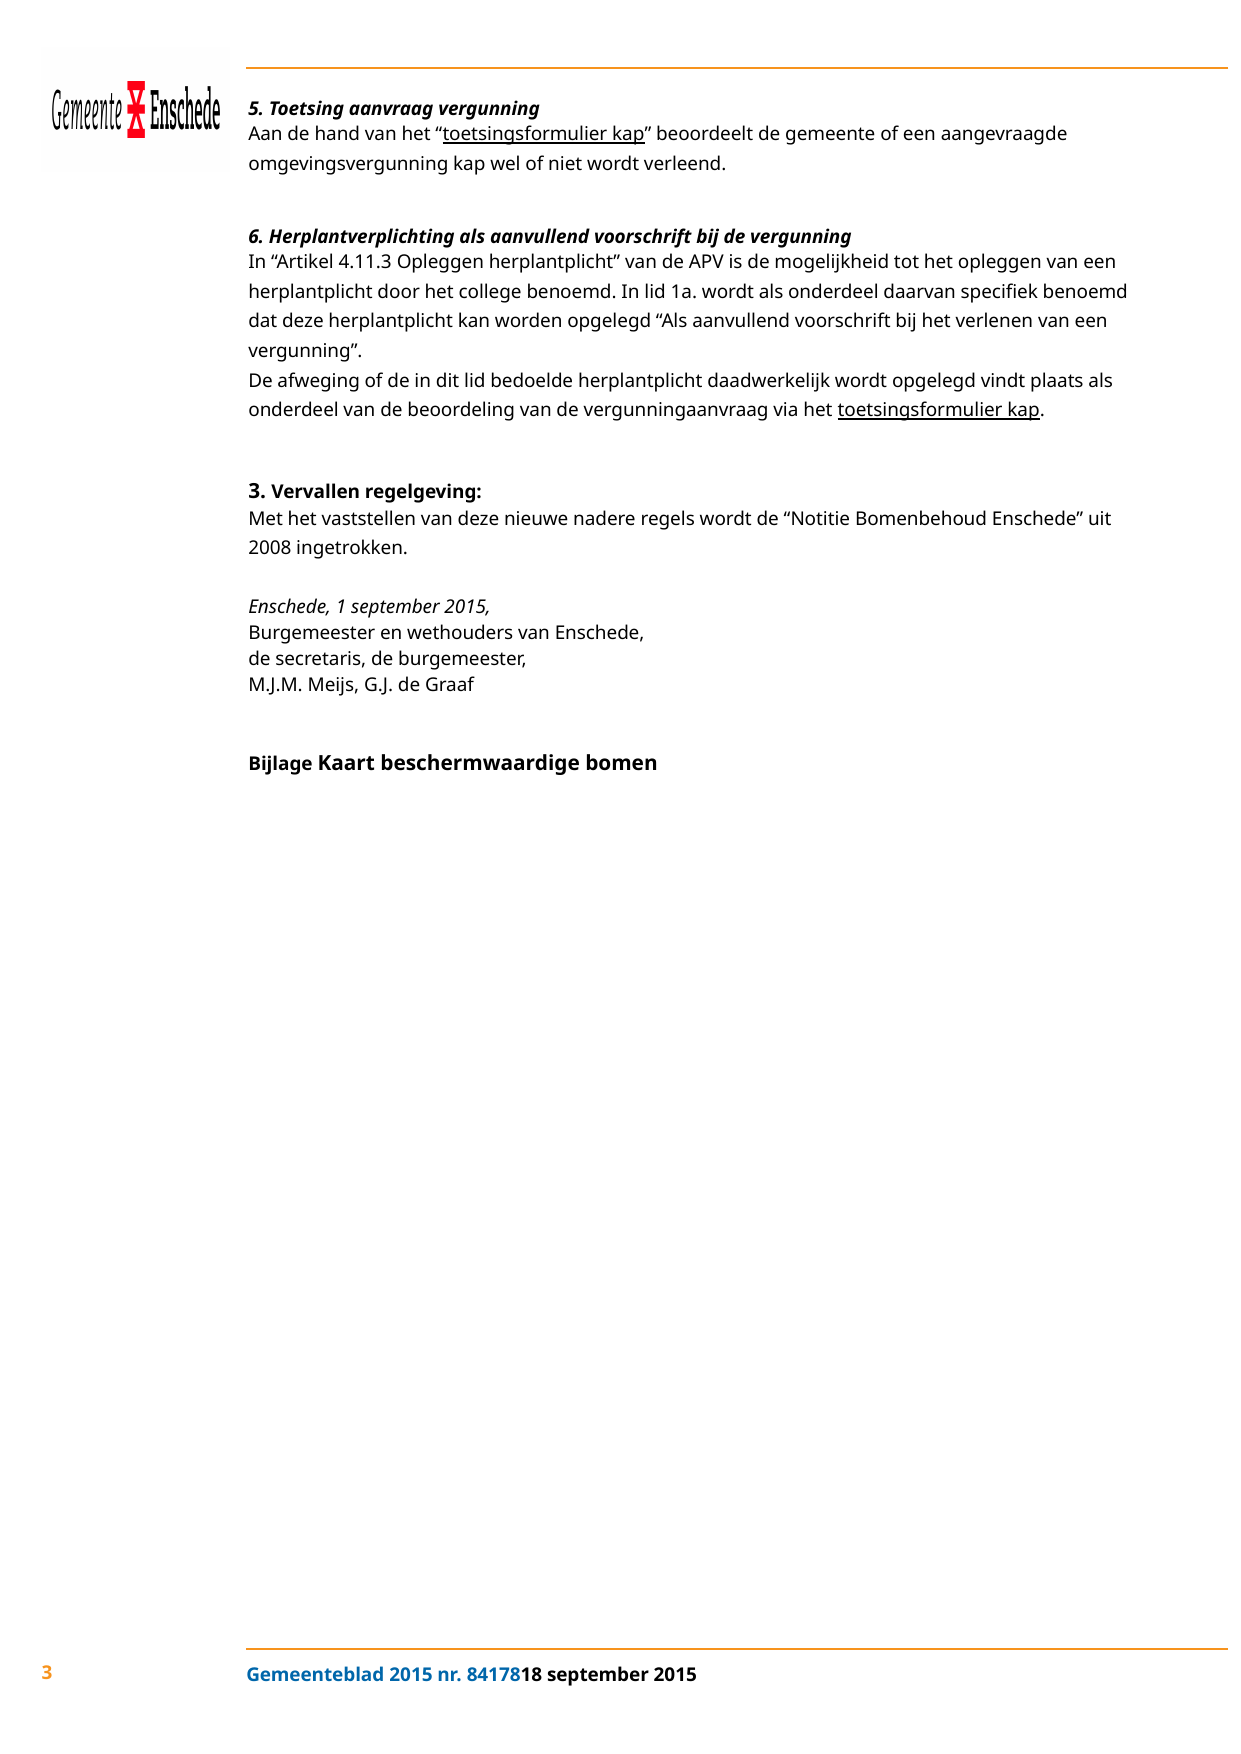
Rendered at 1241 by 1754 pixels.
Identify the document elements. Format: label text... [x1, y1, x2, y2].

text 5. Toetsing aanvraag vergunning [248, 95, 1152, 121]
text Met het vaststellen van deze nieuwe nadere regels wordt de “Notitie Bomenbehoud Enschede” uit 2008 ingetrokken. [248, 505, 1152, 560]
text Bijlage Kaart beschermwaardige bomen [248, 748, 1152, 776]
text De afweging of de in dit lid bedoelde herplantplicht daadwerkelijk wordt opgelegd vindt plaats als onderdeel van de beoordeling van de vergunningaanvraag via het toetsingsformulier kap. [248, 367, 1152, 422]
text 6. Herplantverplichting als aanvullend voorschrift bij de vergunning [248, 223, 1152, 248]
text M.J.M. Meijs, G.J. de Graaf [248, 671, 1152, 697]
picture [41, 47, 231, 172]
text de secretaris, de burgemeester, [248, 645, 1152, 671]
text 3. Vervallen regelgeving: [248, 476, 1152, 505]
text In “Artikel 4.11.3 Opleggen herplantplicht” van de APV is de mogelijkheid tot het opleggen van een herplantplicht door het college benoemd. In lid 1a. wordt als onderdeel daarvan specifiek benoemd dat deze herplantplicht kan worden opgelegd “Als aanvullend voorschrift bij het verlenen van een vergunning”. [248, 248, 1152, 363]
text Enschede, 1 september 2015, [248, 594, 1152, 619]
text Aan de hand van het “toetsingsformulier kap” beoordeelt de gemeente of een aangevraagde omgevingsvergunning kap wel of niet wordt verleend. [248, 121, 1152, 176]
text Burgemeester en wethouders van Enschede, [248, 619, 1152, 645]
